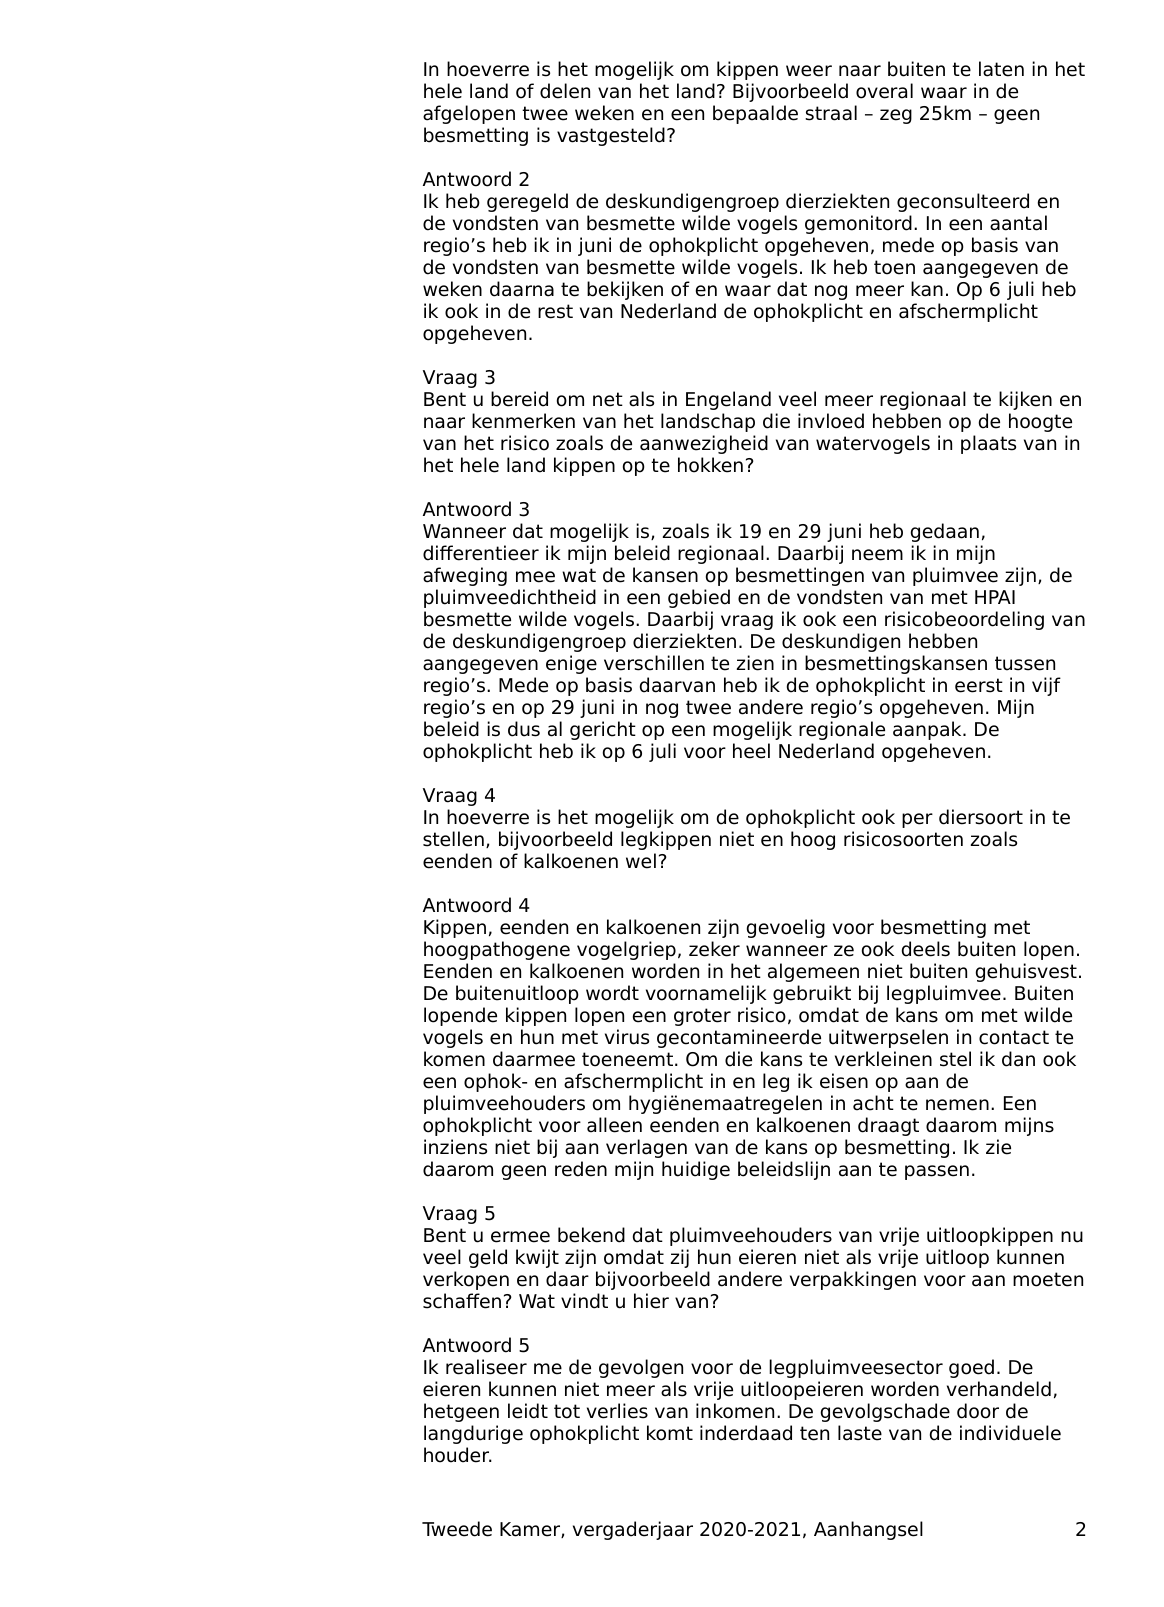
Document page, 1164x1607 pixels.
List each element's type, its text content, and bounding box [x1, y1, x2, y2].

text Antwoord 4 [422, 895, 1087, 917]
text Vraag 4 [422, 785, 1087, 807]
text In hoeverre is het mogelijk om kippen weer naar buiten te laten in het hele land of delen van het land? Bijvoorbeeld overal waar in de afgelopen twee weken en een bepaalde straal – zeg 25km – geen besmetting is vastgesteld? [422, 59, 1087, 147]
text Wanneer dat mogelijk is, zoals ik 19 en 29 juni heb gedaan, differentieer ik mijn beleid regionaal. Daarbij neem ik in mijn afweging mee wat de kansen op besmettingen van pluimvee zijn, de pluimveedichtheid in een gebied en de vondsten van met HPAI besmette wilde vogels. Daarbij vraag ik ook een risicobeoordeling van de deskundigengroep dierziekten. De deskundigen hebben aangegeven enige verschillen te zien in besmettingskansen tussen regio’s. Mede op basis daarvan heb ik de ophokplicht in eerst in vijf regio’s en op 29 juni in nog twee andere regio’s opgeheven. Mijn beleid is dus al gericht op een mogelijk regionale aanpak. De ophokplicht heb ik op 6 juli voor heel Nederland opgeheven. [422, 521, 1087, 763]
text Antwoord 3 [422, 499, 1087, 521]
text Bent u bereid om net als in Engeland veel meer regionaal te kijken en naar kenmerken van het landschap die invloed hebben op de hoogte van het risico zoals de aanwezigheid van watervogels in plaats van in het hele land kippen op te hokken? [422, 389, 1087, 477]
text Vraag 3 [422, 367, 1087, 389]
text Bent u ermee bekend dat pluimveehouders van vrije uitloopkippen nu veel geld kwijt zijn omdat zij hun eieren niet als vrije uitloop kunnen verkopen en daar bijvoorbeeld andere verpakkingen voor aan moeten schaffen? Wat vindt u hier van? [422, 1225, 1087, 1313]
text Ik realiseer me de gevolgen voor de legpluimveesector goed. De eieren kunnen niet meer als vrije uitloopeieren worden verhandeld, hetgeen leidt tot verlies van inkomen. De gevolgschade door de langdurige ophokplicht komt inderdaad ten laste van de individuele houder. [422, 1357, 1087, 1467]
text Antwoord 5 [422, 1335, 1087, 1357]
text Antwoord 2 [422, 169, 1087, 191]
text Ik heb geregeld de deskundigengroep dierziekten geconsulteerd en de vondsten van besmette wilde vogels gemonitord. In een aantal regio’s heb ik in juni de ophokplicht opgeheven, mede op basis van de vondsten van besmette wilde vogels. Ik heb toen aangegeven de weken daarna te bekijken of en waar dat nog meer kan. Op 6 juli heb ik ook in de rest van Nederland de ophokplicht en afschermplicht opgeheven. [422, 191, 1087, 345]
text Vraag 5 [422, 1203, 1087, 1225]
text Kippen, eenden en kalkoenen zijn gevoelig voor besmetting met hoogpathogene vogelgriep, zeker wanneer ze ook deels buiten lopen. Eenden en kalkoenen worden in het algemeen niet buiten gehuisvest. De buitenuitloop wordt voornamelijk gebruikt bij legpluimvee. Buiten lopende kippen lopen een groter risico, omdat de kans om met wilde vogels en hun met virus gecontamineerde uitwerpselen in contact te komen daarmee toeneemt. Om die kans te verkleinen stel ik dan ook een ophok- en afschermplicht in en leg ik eisen op aan de pluimveehouders om hygiënemaatregelen in acht te nemen. Een ophokplicht voor alleen eenden en kalkoenen draagt daarom mijns inziens niet bij aan verlagen van de kans op besmetting. Ik zie daarom geen reden mijn huidige beleidslijn aan te passen. [422, 917, 1087, 1181]
text In hoeverre is het mogelijk om de ophokplicht ook per diersoort in te stellen, bijvoorbeeld legkippen niet en hoog risicosoorten zoals eenden of kalkoenen wel? [422, 807, 1087, 873]
